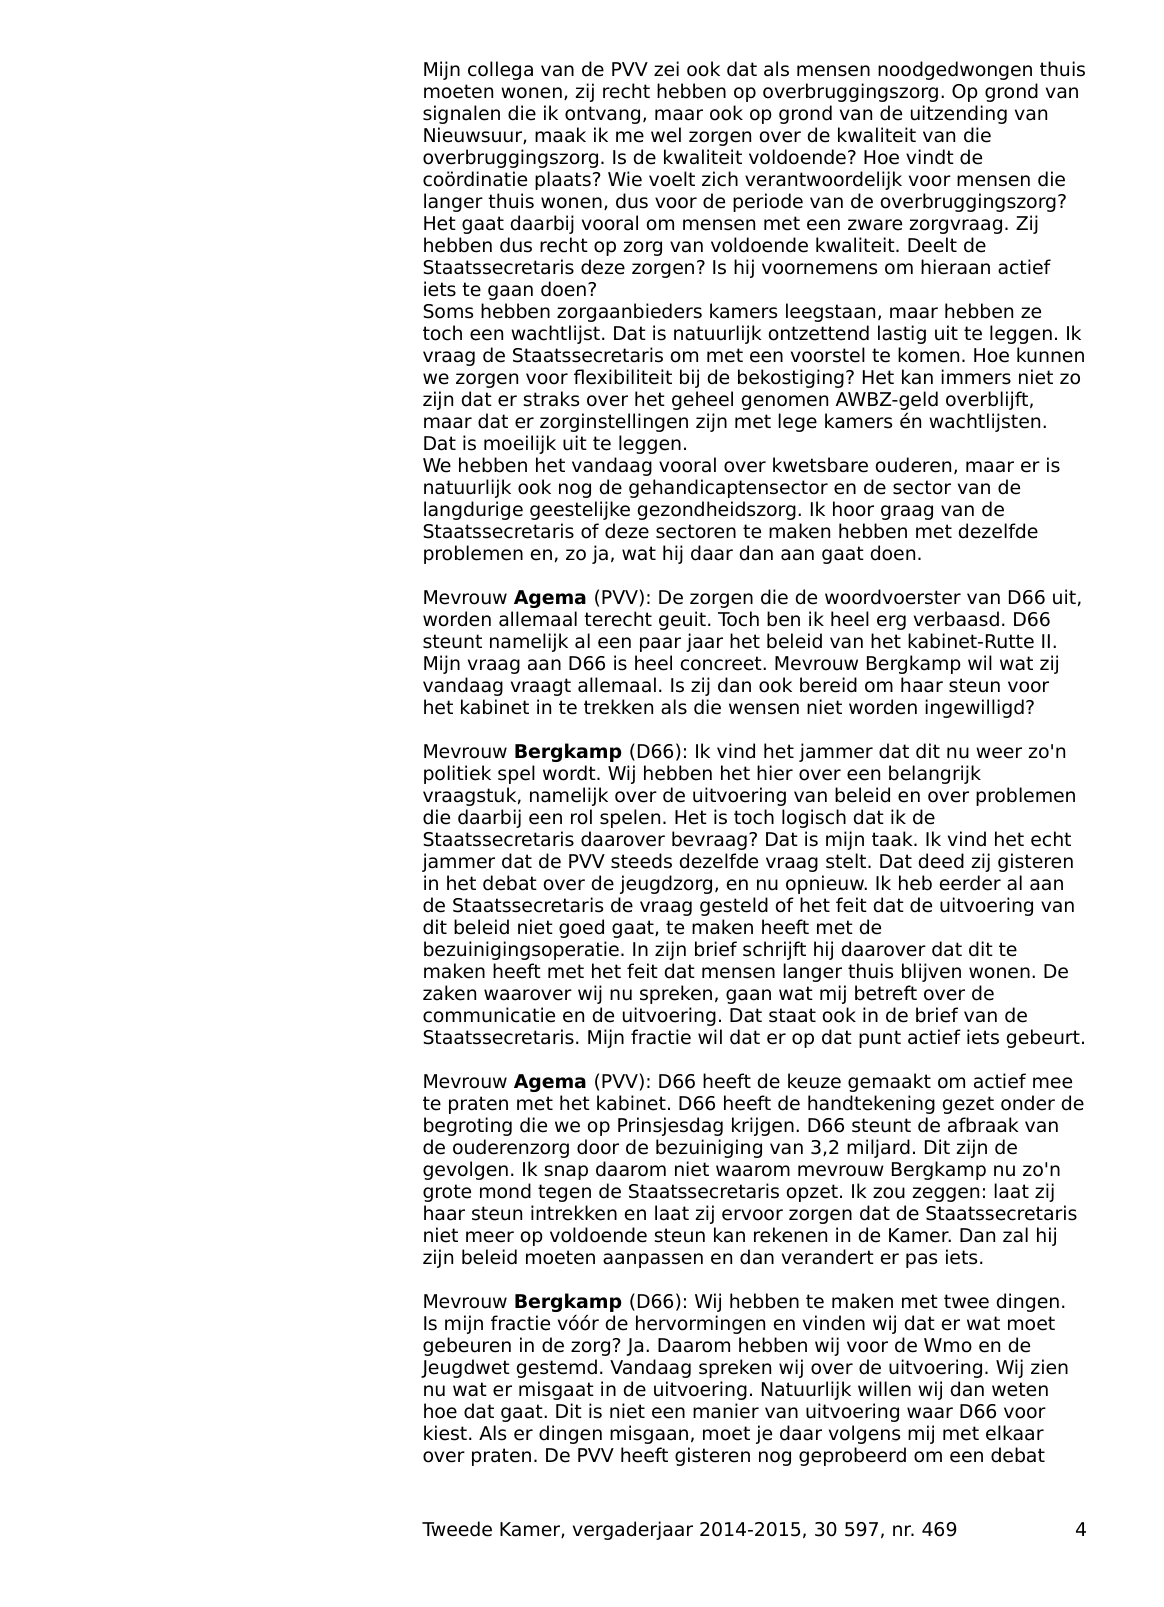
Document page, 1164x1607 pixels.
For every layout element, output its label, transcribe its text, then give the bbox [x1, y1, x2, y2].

text Soms hebben zorgaanbieders kamers leegstaan, maar hebben ze toch een wachtlijst. Dat is natuurlijk ontzettend lastig uit te leggen. Ik vraag de Staatssecretaris om met een voorstel te komen. Hoe kunnen we zorgen voor flexibiliteit bij de bekostiging? Het kan immers niet zo zijn dat er straks over het geheel genomen AWBZ-geld overblijft, maar dat er zorginstellingen zijn met lege kamers én wachtlijsten. Dat is moeilijk uit te leggen. [422, 301, 1087, 455]
text Mevrouw Bergkamp (D66): Wij hebben te maken met twee dingen. Is mijn fractie vóór de hervormingen en vinden wij dat er wat moet gebeuren in de zorg? Ja. Daarom hebben wij voor de Wmo en de Jeugdwet gestemd. Vandaag spreken wij over de uitvoering. Wij zien nu wat er misgaat in de uitvoering. Natuurlijk willen wij dan weten hoe dat gaat. Dit is niet een manier van uitvoering waar D66 voor kiest. Als er dingen misgaan, moet je daar volgens mij met elkaar over praten. De PVV heeft gisteren nog geprobeerd om een debat [422, 1291, 1087, 1467]
text Mijn collega van de PVV zei ook dat als mensen noodgedwongen thuis moeten wonen, zij recht hebben op overbruggingszorg. Op grond van signalen die ik ontvang, maar ook op grond van de uitzending van Nieuwsuur, maak ik me wel zorgen over de kwaliteit van die overbruggingszorg. Is de kwaliteit voldoende? Hoe vindt de coördinatie plaats? Wie voelt zich verantwoordelijk voor mensen die langer thuis wonen, dus voor de periode van de overbruggingszorg? Het gaat daarbij vooral om mensen met een zware zorgvraag. Zij hebben dus recht op zorg van voldoende kwaliteit. Deelt de Staatssecretaris deze zorgen? Is hij voornemens om hieraan actief iets te gaan doen? [422, 59, 1087, 301]
text Mevrouw Bergkamp (D66): Ik vind het jammer dat dit nu weer zo'n politiek spel wordt. Wij hebben het hier over een belangrijk vraagstuk, namelijk over de uitvoering van beleid en over problemen die daarbij een rol spelen. Het is toch logisch dat ik de Staatssecretaris daarover bevraag? Dat is mijn taak. Ik vind het echt jammer dat de PVV steeds dezelfde vraag stelt. Dat deed zij gisteren in het debat over de jeugdzorg, en nu opnieuw. Ik heb eerder al aan de Staatssecretaris de vraag gesteld of het feit dat de uitvoering van dit beleid niet goed gaat, te maken heeft met de bezuinigingsoperatie. In zijn brief schrijft hij daarover dat dit te maken heeft met het feit dat mensen langer thuis blijven wonen. De zaken waarover wij nu spreken, gaan wat mij betreft over de communicatie en de uitvoering. Dat staat ook in de brief van de Staatssecretaris. Mijn fractie wil dat er op dat punt actief iets gebeurt. [422, 741, 1087, 1048]
text Mevrouw Agema (PVV): De zorgen die de woordvoerster van D66 uit, worden allemaal terecht geuit. Toch ben ik heel erg verbaasd. D66 steunt namelijk al een paar jaar het beleid van het kabinet-Rutte II. Mijn vraag aan D66 is heel concreet. Mevrouw Bergkamp wil wat zij vandaag vraagt allemaal. Is zij dan ook bereid om haar steun voor het kabinet in te trekken als die wensen niet worden ingewilligd? [422, 587, 1087, 719]
text We hebben het vandaag vooral over kwetsbare ouderen, maar er is natuurlijk ook nog de gehandicaptensector en de sector van de langdurige geestelijke gezondheidszorg. Ik hoor graag van de Staatssecretaris of deze sectoren te maken hebben met dezelfde problemen en, zo ja, wat hij daar dan aan gaat doen. [422, 455, 1087, 564]
text Mevrouw Agema (PVV): D66 heeft de keuze gemaakt om actief mee te praten met het kabinet. D66 heeft de handtekening gezet onder de begroting die we op Prinsjesdag krijgen. D66 steunt de afbraak van de ouderenzorg door de bezuiniging van 3,2 miljard. Dit zijn de gevolgen. Ik snap daarom niet waarom mevrouw Bergkamp nu zo'n grote mond tegen de Staatssecretaris opzet. Ik zou zeggen: laat zij haar steun intrekken en laat zij ervoor zorgen dat de Staatssecretaris niet meer op voldoende steun kan rekenen in de Kamer. Dan zal hij zijn beleid moeten aanpassen en dan verandert er pas iets. [422, 1071, 1087, 1268]
